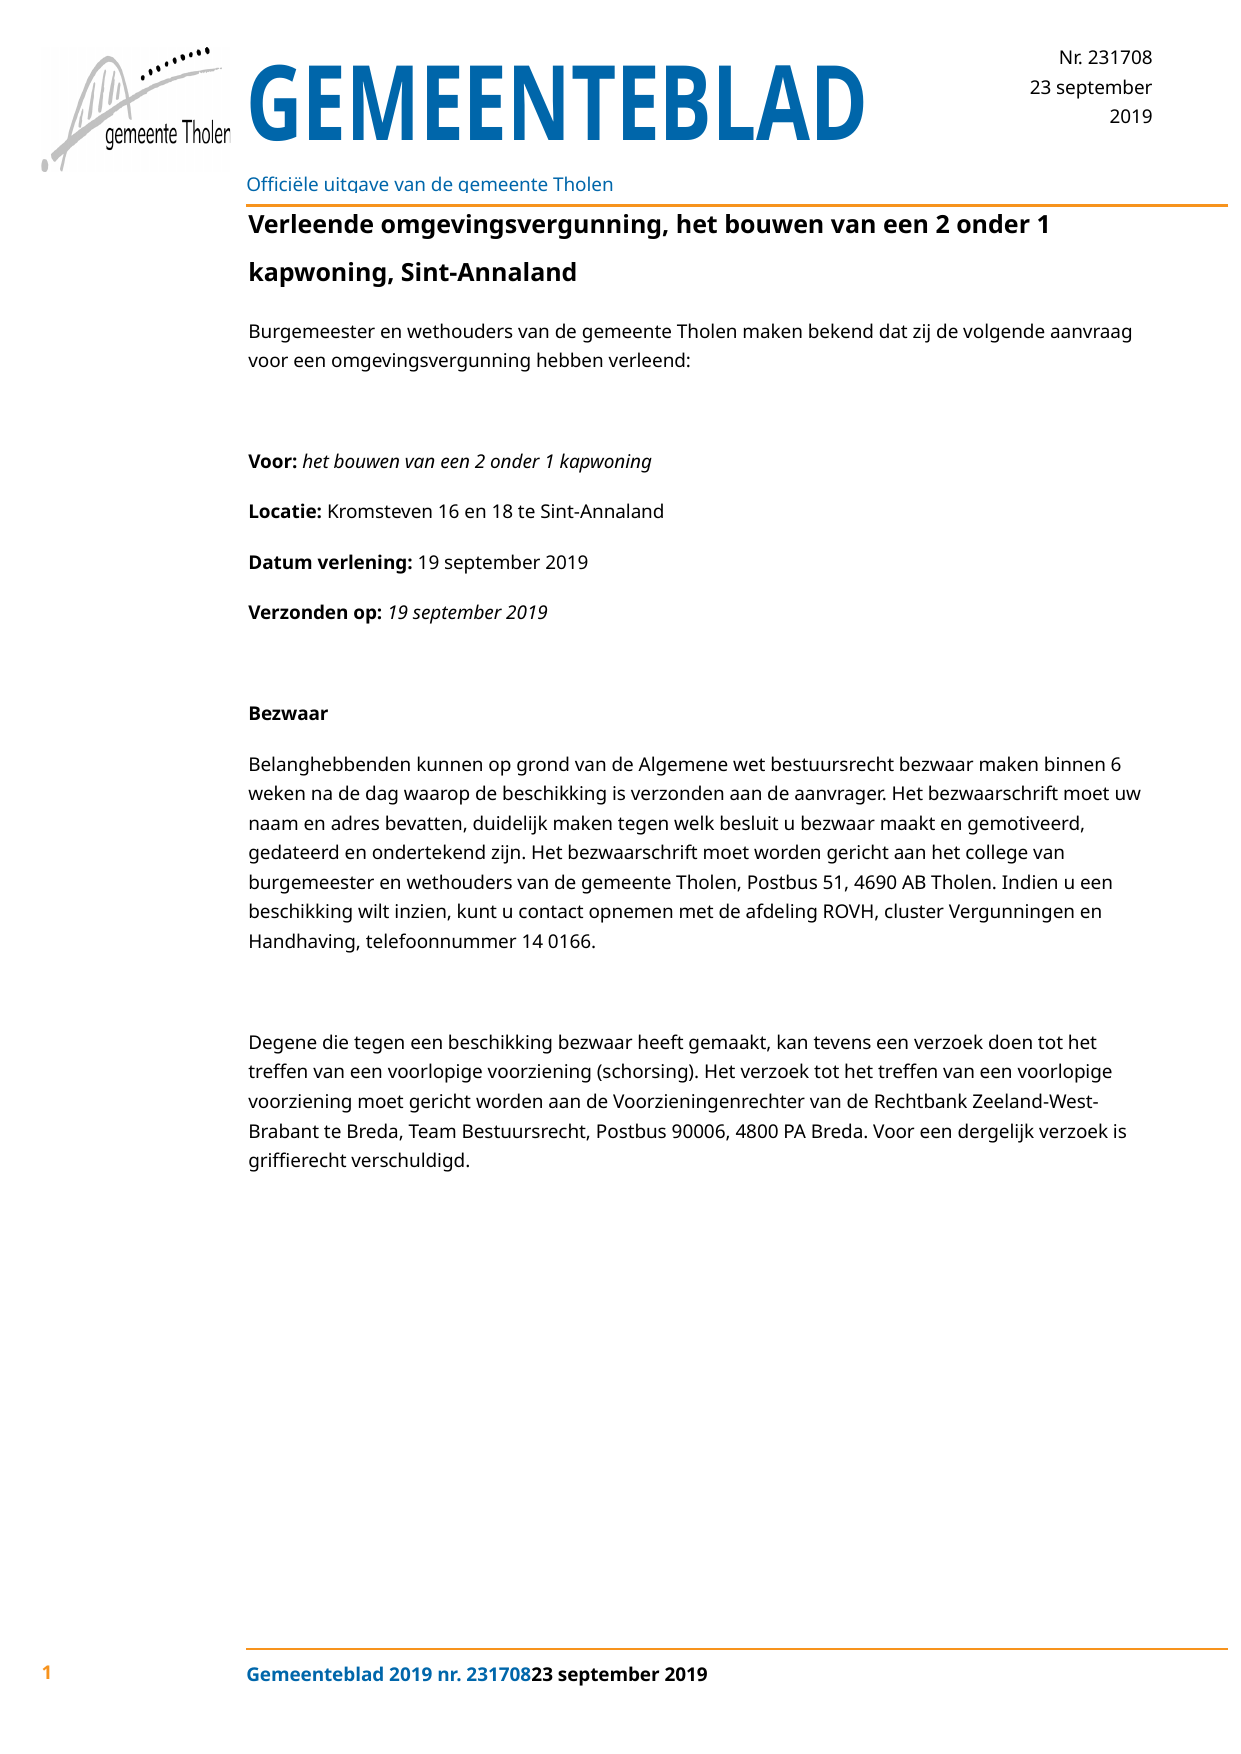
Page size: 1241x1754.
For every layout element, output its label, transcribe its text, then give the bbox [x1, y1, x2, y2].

text Voor: het bouwen van een 2 onder 1 kapwoning [248, 448, 1152, 474]
text Bezwaar [248, 700, 1152, 726]
text Verleende omgevingsvergunning, het bouwen van een 2 onder 1 kapwoning, Sint-Annaland [248, 207, 1152, 288]
text Burgemeester en wethouders van de gemeente Tholen maken bekend dat zij de volgende aanvraag voor een omgevingsvergunning hebben verleend: [248, 318, 1152, 373]
text Belanghebbenden kunnen op grond van de Algemene wet bestuursrecht bezwaar maken binnen 6 weken na de dag waarop de beschikking is verzonden aan de aanvrager. Het bezwaarschrift moet uw naam en adres bevatten, duidelijk maken tegen welk besluit u bezwaar maakt en gemotiveerd, gedateerd en ondertekend zijn. Het bezwaarschrift moet worden gericht aan het college van burgemeester en wethouders van de gemeente Tholen, Postbus 51, 4690 AB Tholen. Indien u een beschikking wilt inzien, kunt u contact opnemen met de afdeling ROVH, cluster Vergunningen en Handhaving, telefoonnummer 14 0166. [248, 751, 1152, 954]
text Datum verlening: 19 september 2019 [248, 549, 1152, 575]
text Degene die tegen een beschikking bezwaar heeft gemaakt, kan tevens een verzoek doen tot het treffen van een voorlopige voorziening (schorsing). Het verzoek tot het treffen van een voorlopige voorziening moet gericht worden aan de Voorzieningenrechter van de Rechtbank Zeeland-West-Brabant te Breda, Team Bestuursrecht, Postbus 90006, 4800 PA Breda. Voor een dergelijk verzoek is griffierecht verschuldigd. [248, 1029, 1152, 1173]
text Locatie: Kromsteven 16 en 18 te Sint-Annaland [248, 499, 1152, 524]
text Verzonden op: 19 september 2019 [248, 599, 1152, 625]
picture [41, 47, 231, 172]
